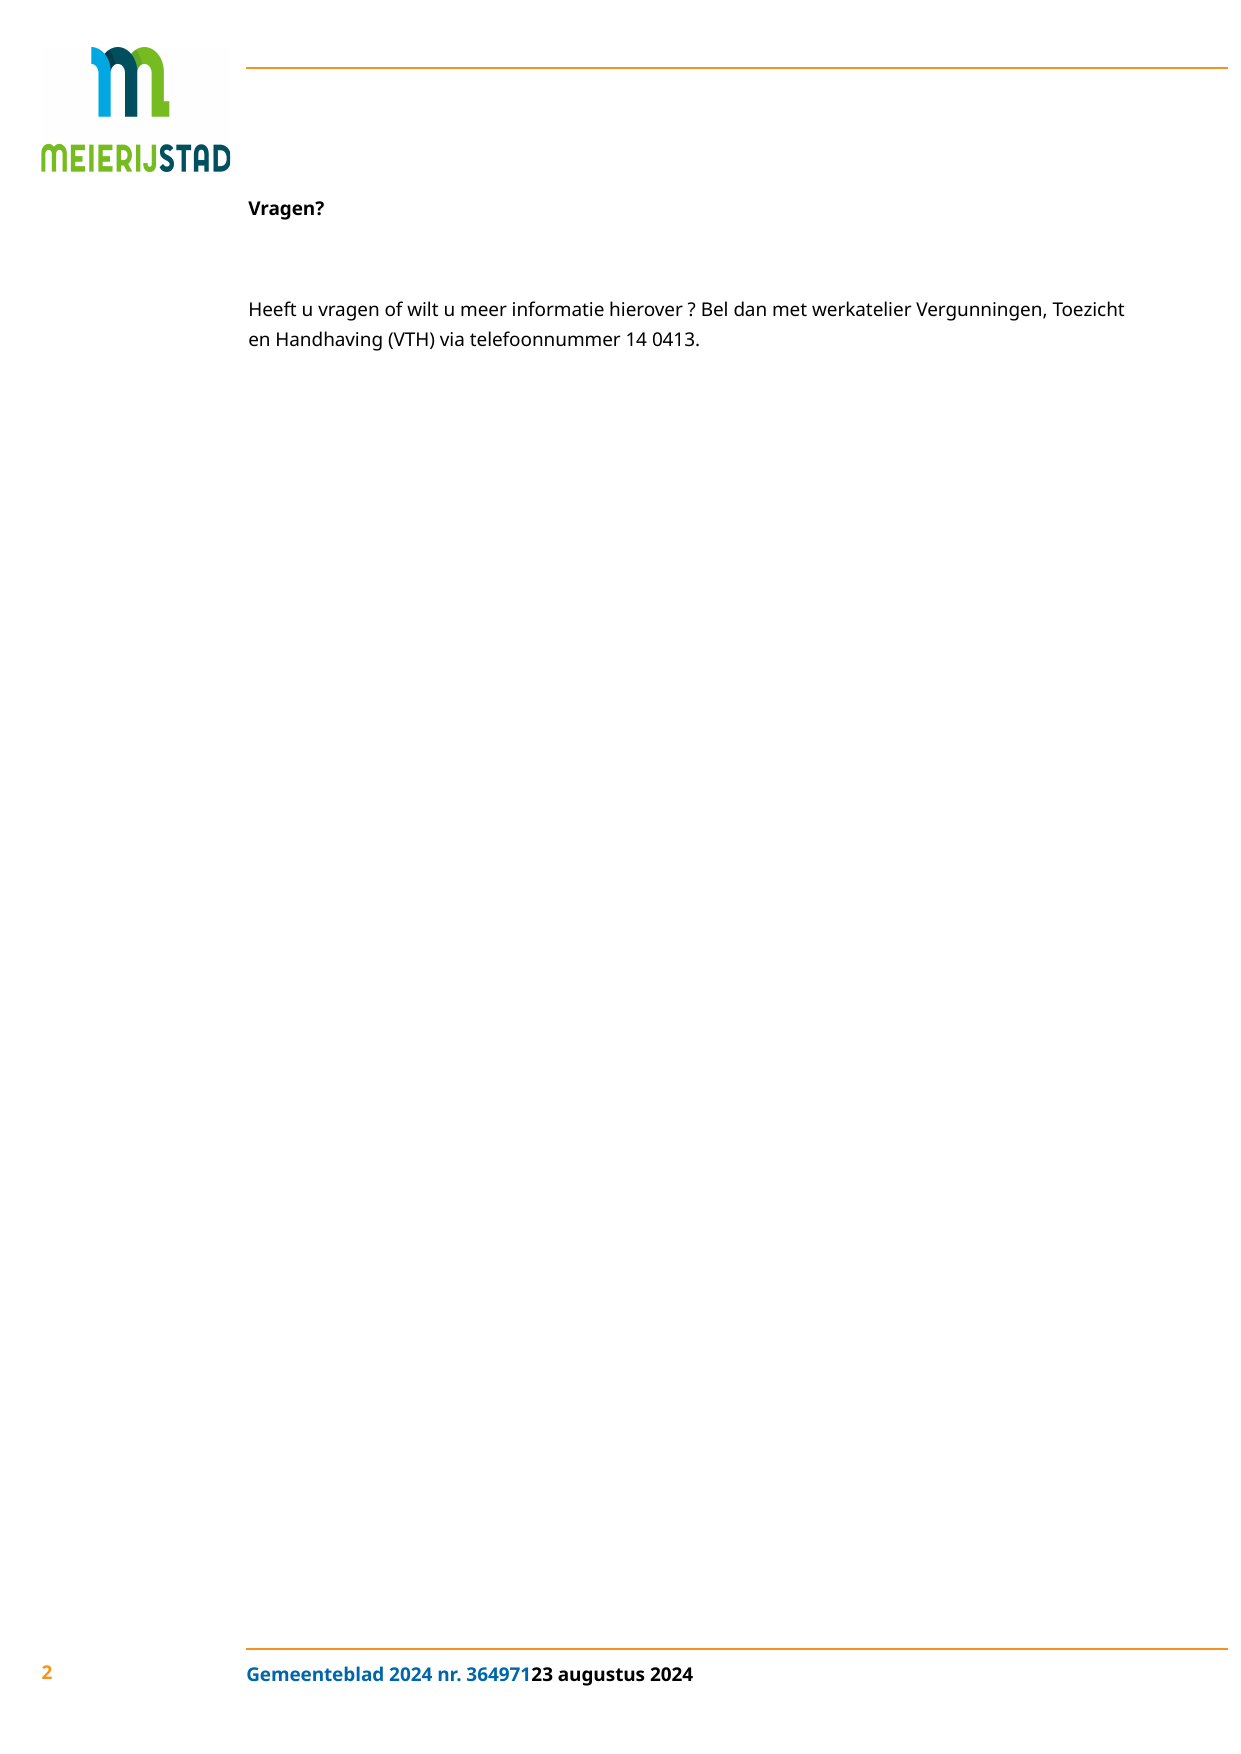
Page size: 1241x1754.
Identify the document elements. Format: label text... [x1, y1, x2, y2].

text Vragen? [248, 196, 1152, 221]
text Heeft u vragen of wilt u meer informatie hierover ? Bel dan met werkatelier Vergunningen, Toezicht en Handhaving (VTH) via telefoonnummer 14 0413. [248, 296, 1152, 352]
picture [41, 47, 231, 172]
